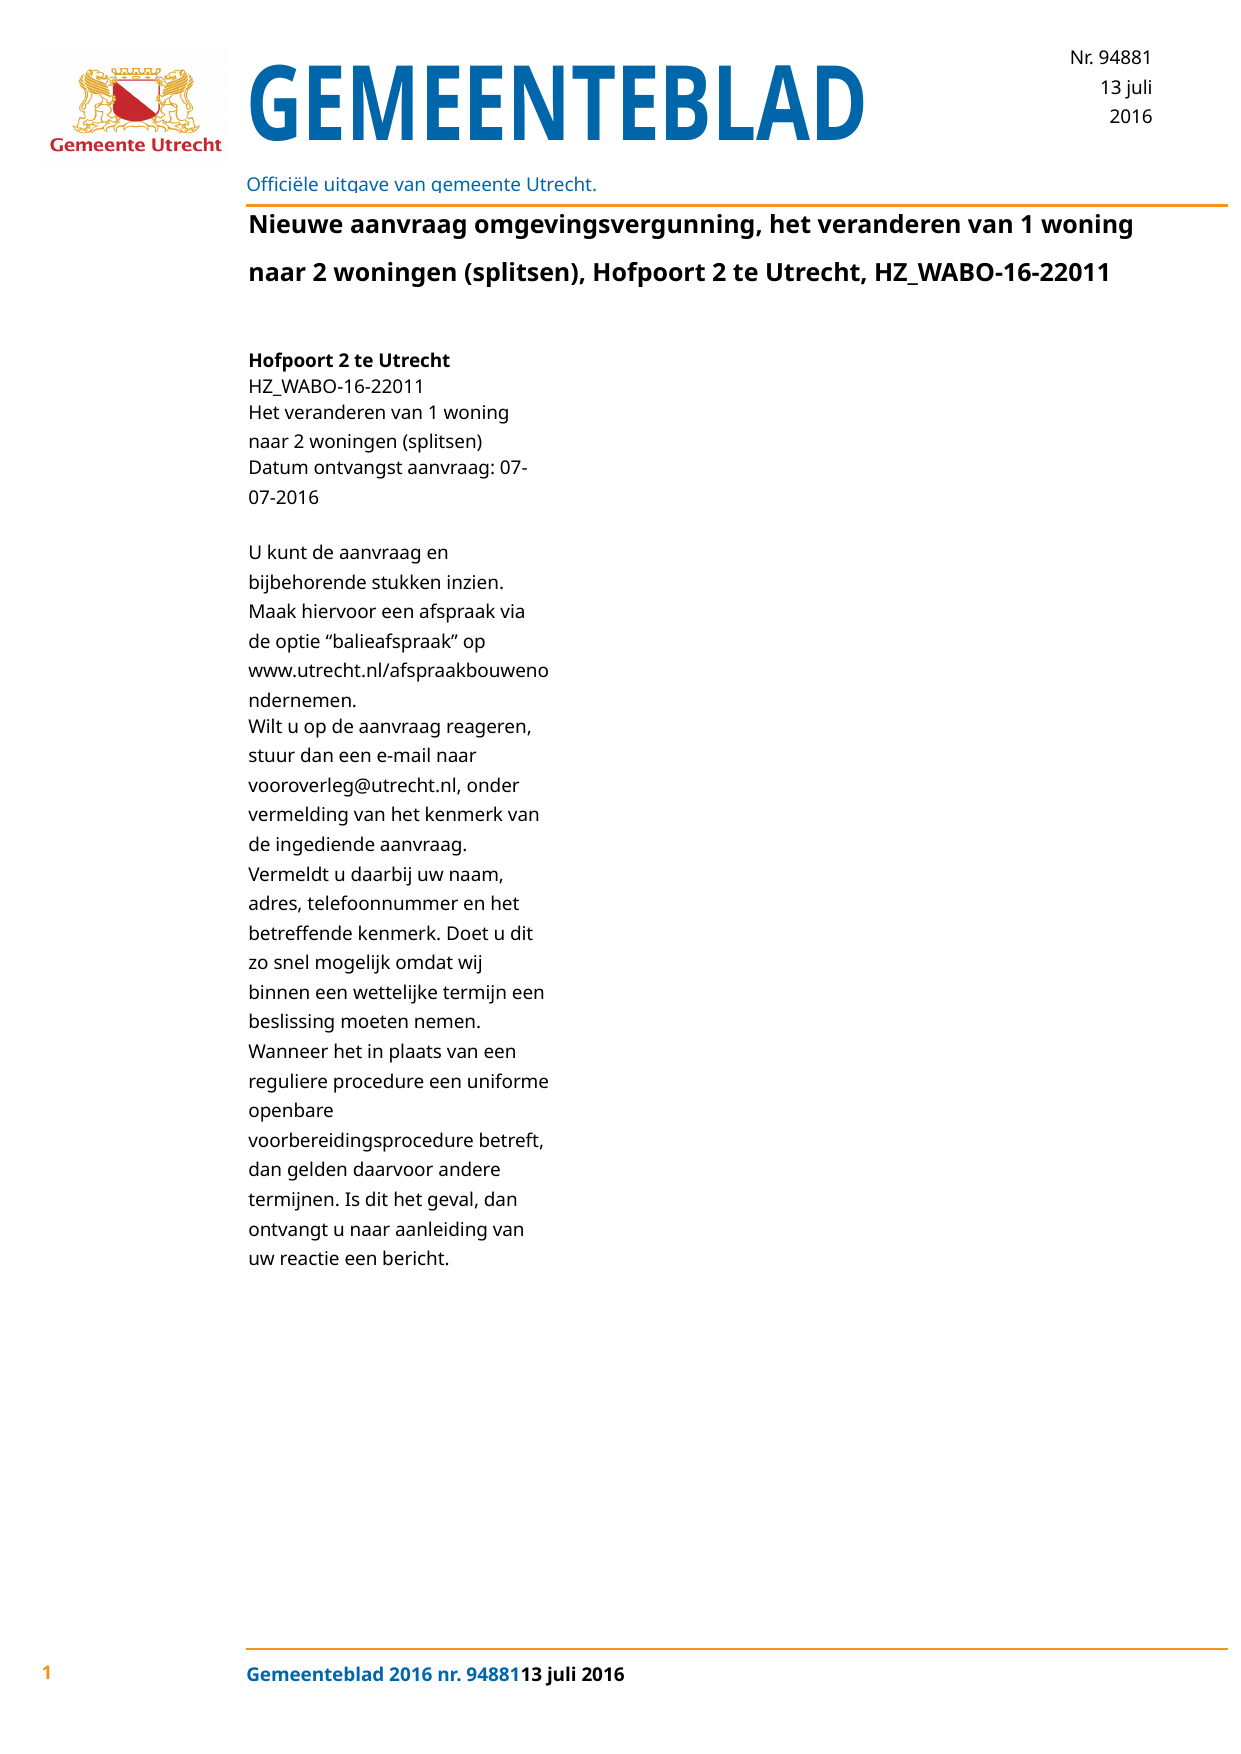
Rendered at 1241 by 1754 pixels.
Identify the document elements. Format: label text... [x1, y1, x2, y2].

table_cell HZ_WABO-16-22011 [248, 373, 549, 399]
table_header [850, 348, 1152, 373]
table_cell U kunt de aanvraag en bijbehorende stukken inzien. Maak hiervoor een afspraak via de optie “balieafspraak” op www.utrecht.nl/afspraakbouwenondernemen. [248, 539, 549, 713]
table_cell [549, 373, 850, 399]
table_header Hofpoort 2 te Utrecht [248, 348, 549, 373]
table_cell [850, 454, 1152, 539]
table_cell [549, 539, 850, 713]
table_cell [850, 373, 1152, 399]
text Nieuwe aanvraag omgevingsvergunning, het veranderen van 1 woning naar 2 woningen (splitsen), Hofpoort 2 te Utrecht, HZ_WABO-16-22011 [248, 207, 1152, 288]
table_cell [850, 539, 1152, 713]
picture [41, 47, 231, 172]
table_cell Wilt u op de aanvraag reageren, stuur dan een e-mail naar vooroverleg@utrecht.nl, onder vermelding van het kenmerk van de ingediende aanvraag. Vermeldt u daarbij uw naam, adres, telefoonnummer en het betreffende kenmerk. Doet u dit zo snel mogelijk omdat wij binnen een wettelijke termijn een beslissing moeten nemen. Wanneer het in plaats van een reguliere procedure een uniforme openbare voorbereidingsprocedure betreft, dan gelden daarvoor andere termijnen. Is dit het geval, dan ontvangt u naar aanleiding van uw reactie een bericht. [248, 713, 549, 1271]
table_cell Het veranderen van 1 woning naar 2 woningen (splitsen) [248, 399, 549, 454]
table_header [549, 348, 850, 373]
table_cell [549, 454, 850, 539]
table_cell Datum ontvangst aanvraag: 07-07-2016 [248, 454, 549, 539]
table_cell [549, 713, 850, 1271]
table_cell [850, 713, 1152, 1271]
